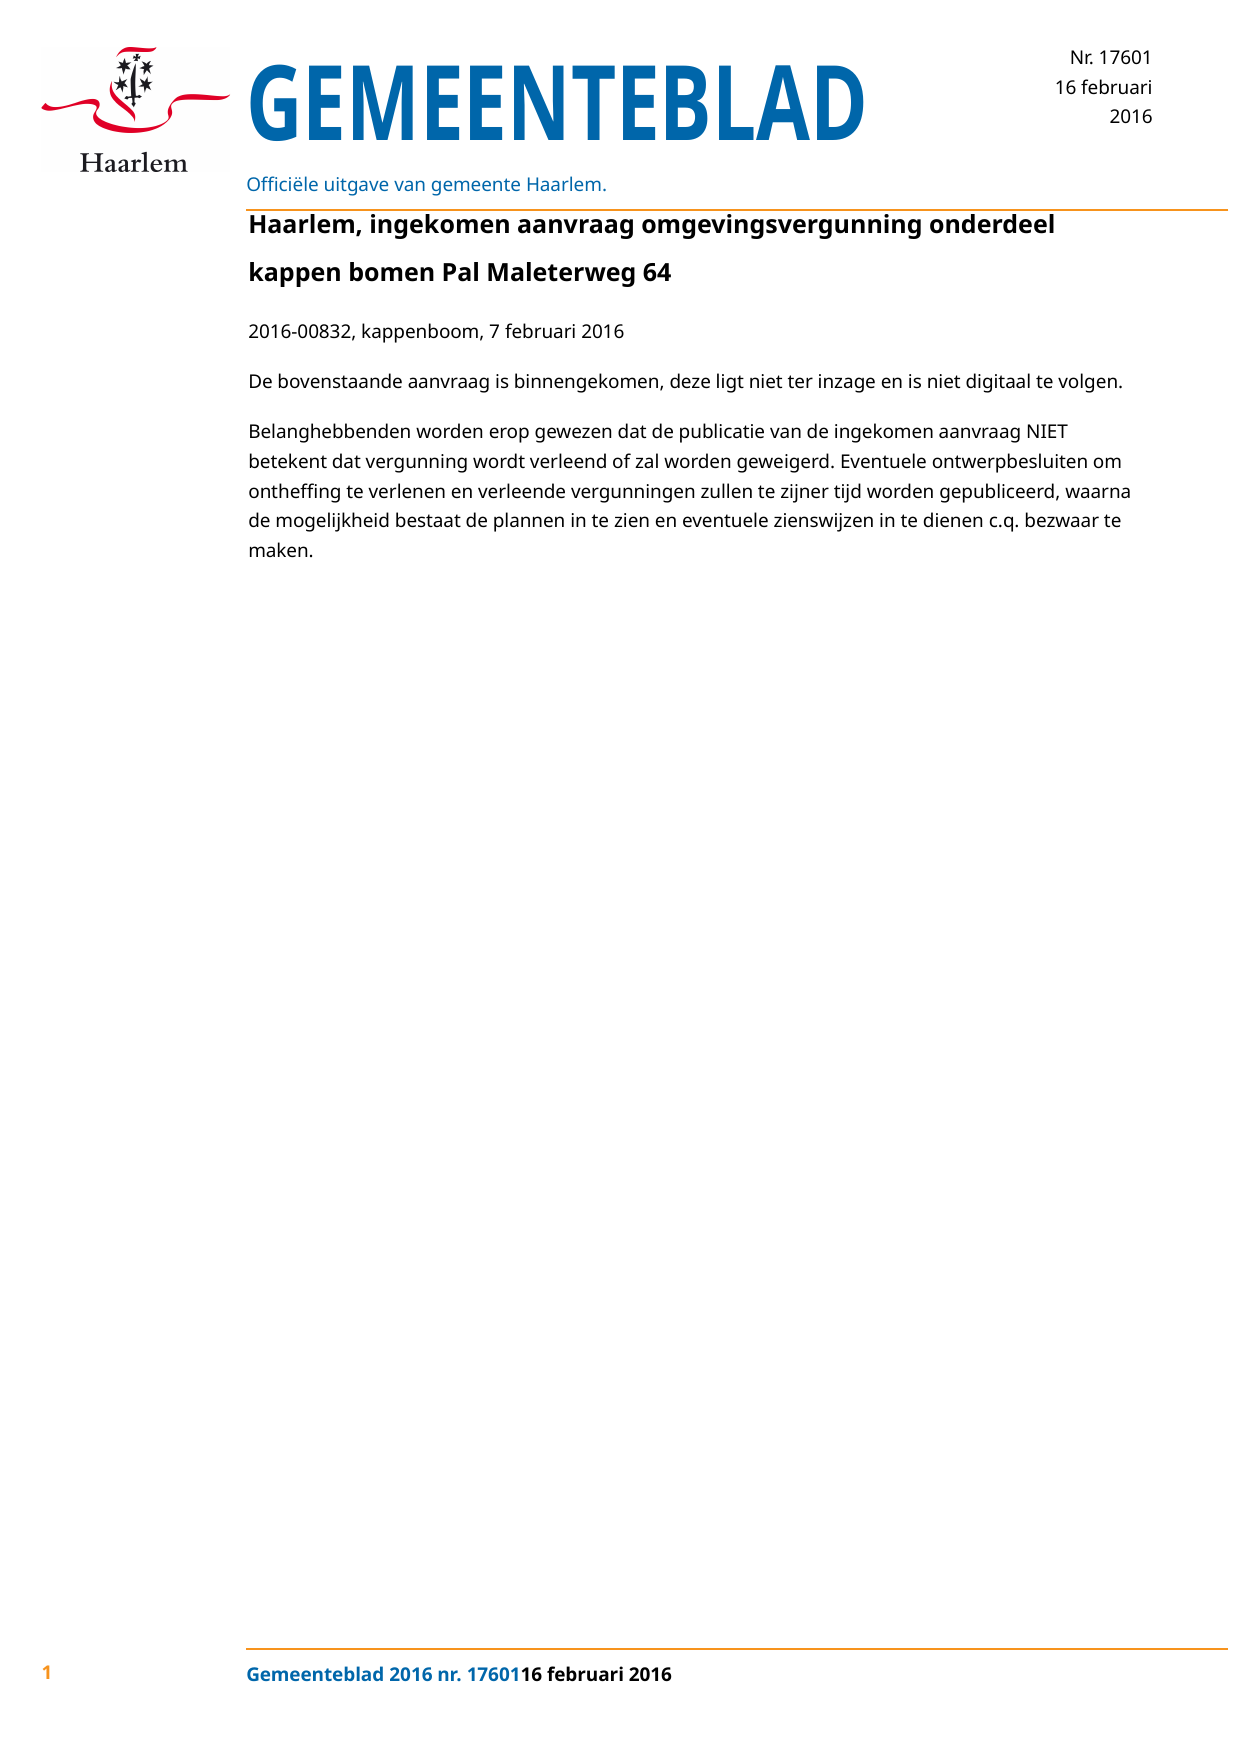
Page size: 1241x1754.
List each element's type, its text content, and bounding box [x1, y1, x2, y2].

text De bovenstaande aanvraag is binnengekomen, deze ligt niet ter inzage en is niet digitaal te volgen. [248, 368, 1152, 394]
text Belanghebbenden worden erop gewezen dat de publicatie van de ingekomen aanvraag NIET betekent dat vergunning wordt verleend of zal worden geweigerd. Eventuele ontwerpbesluiten om ontheffing te verlenen en verleende vergunningen zullen te zijner tijd worden gepubliceerd, waarna de mogelijkheid bestaat de plannen in te zien en eventuele zienswijzen in te dienen c.q. bezwaar te maken. [248, 419, 1152, 563]
picture [41, 47, 231, 172]
text 2016-00832, kappenboom, 7 februari 2016 [248, 318, 1152, 344]
text Haarlem, ingekomen aanvraag omgevingsvergunning onderdeel kappen bomen Pal Maleterweg 64 [248, 211, 1152, 288]
